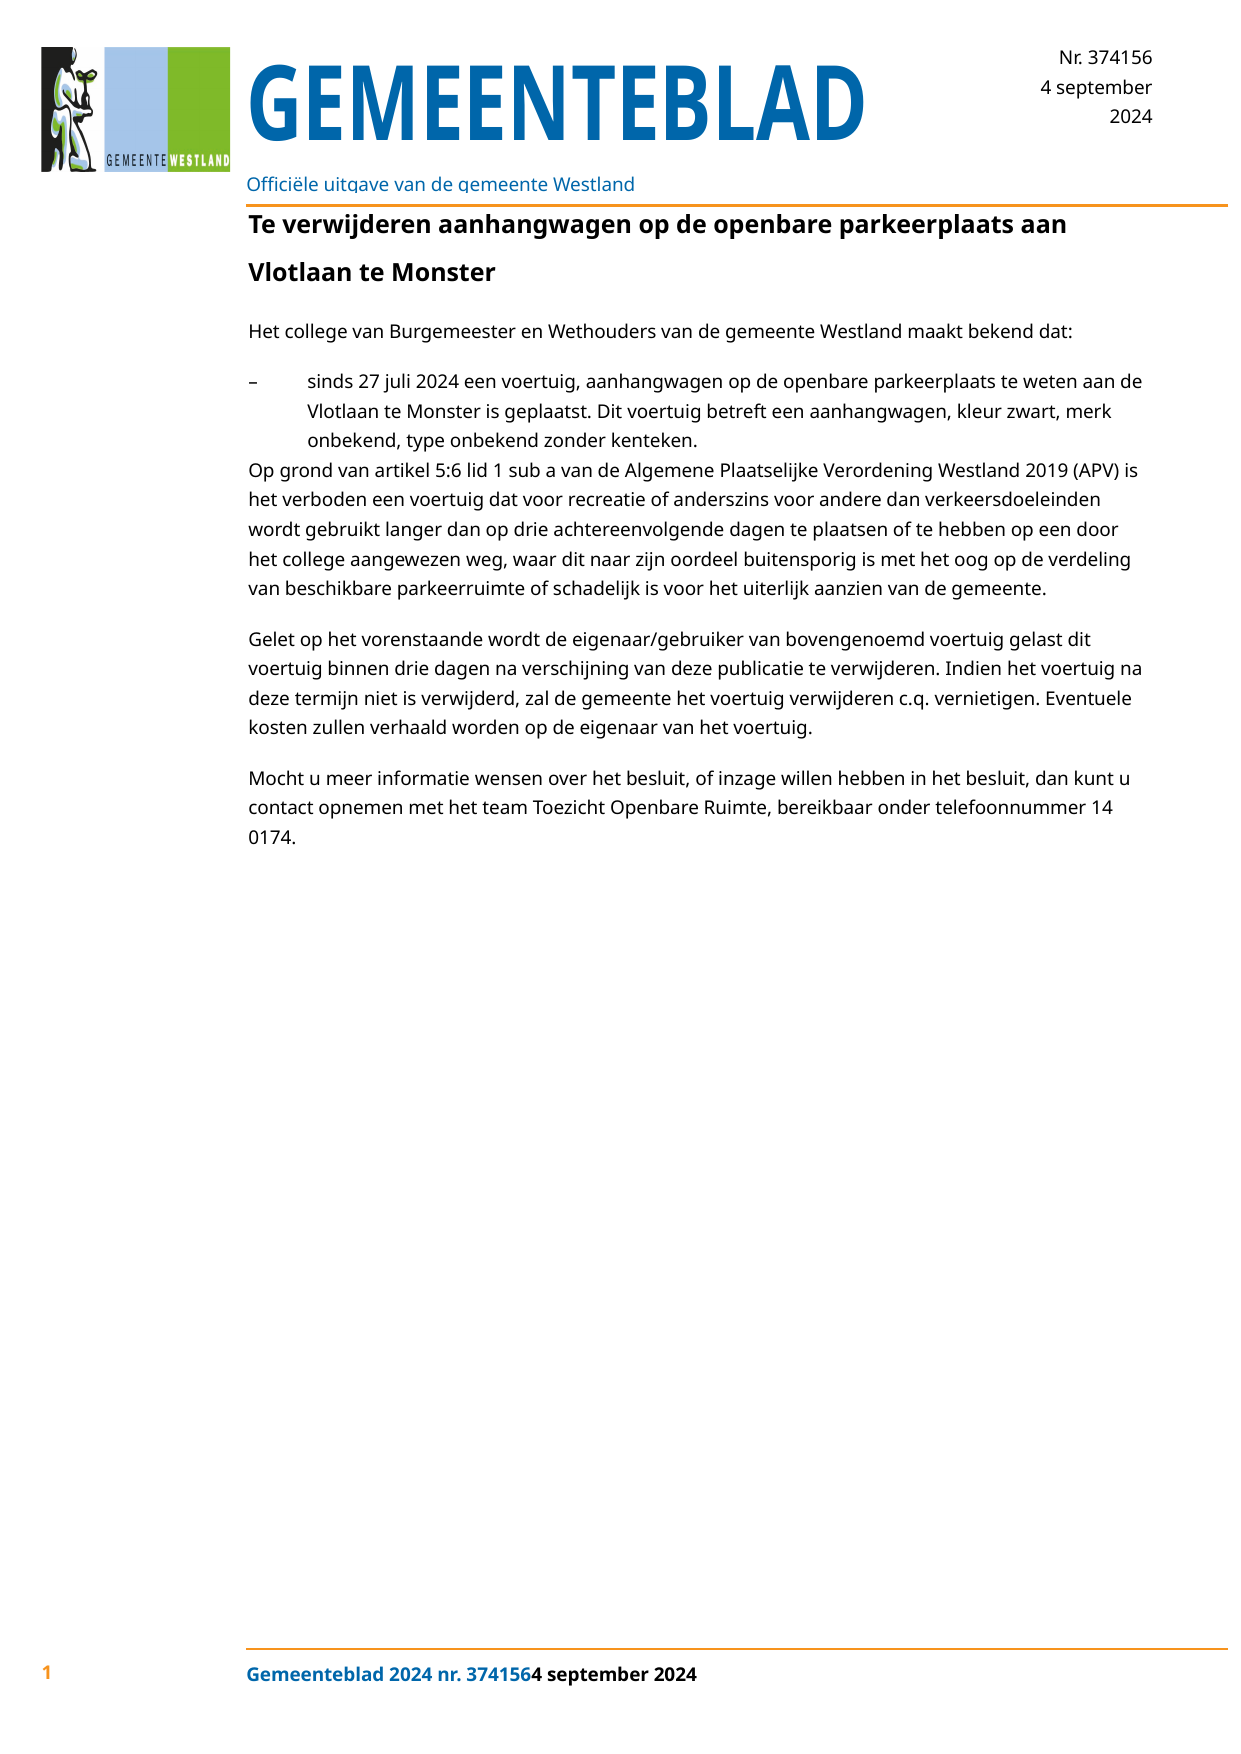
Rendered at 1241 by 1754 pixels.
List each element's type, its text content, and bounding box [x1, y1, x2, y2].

text Op grond van artikel 5:6 lid 1 sub a van de Algemene Plaatselijke Verordening Westland 2019 (APV) is het verboden een voertuig dat voor recreatie of anderszins voor andere dan verkeersdoeleinden wordt gebruikt langer dan op drie achtereenvolgende dagen te plaatsen of te hebben op een door het college aangewezen weg, waar dit naar zijn oordeel buitensporig is met het oog op de verdeling van beschikbare parkeerruimte of schadelijk is voor het uiterlijk aanzien van de gemeente. [248, 457, 1152, 601]
text Mocht u meer informatie wensen over het besluit, of inzage willen hebben in het besluit, dan kunt u contact opnemen met het team Toezicht Openbare Ruimte, bereikbaar onder telefoonnummer 14 0174. [248, 765, 1152, 850]
text Het college van Burgemeester en Wethouders van de gemeente Westland maakt bekend dat: [248, 318, 1152, 344]
text Te verwijderen aanhangwagen op de openbare parkeerplaats aan Vlotlaan te Monster [248, 207, 1152, 288]
picture [41, 47, 231, 172]
text Gelet op het vorenstaande wordt de eigenaar/gebruiker van bovengenoemd voertuig gelast dit voertuig binnen drie dagen na verschijning van deze publicatie te verwijderen. Indien het voertuig na deze termijn niet is verwijderd, zal de gemeente het voertuig verwijderen c.q. vernietigen. Eventuele kosten zullen verhaald worden op de eigenaar van het voertuig. [248, 626, 1152, 740]
list sinds 27 juli 2024 een voertuig, aanhangwagen op de openbare parkeerplaats te weten aan de Vlotlaan te Monster is geplaatst. Dit voertuig betreft een aanhangwagen, kleur zwart, merk onbekend, type onbekend zonder kenteken. [248, 368, 1152, 453]
